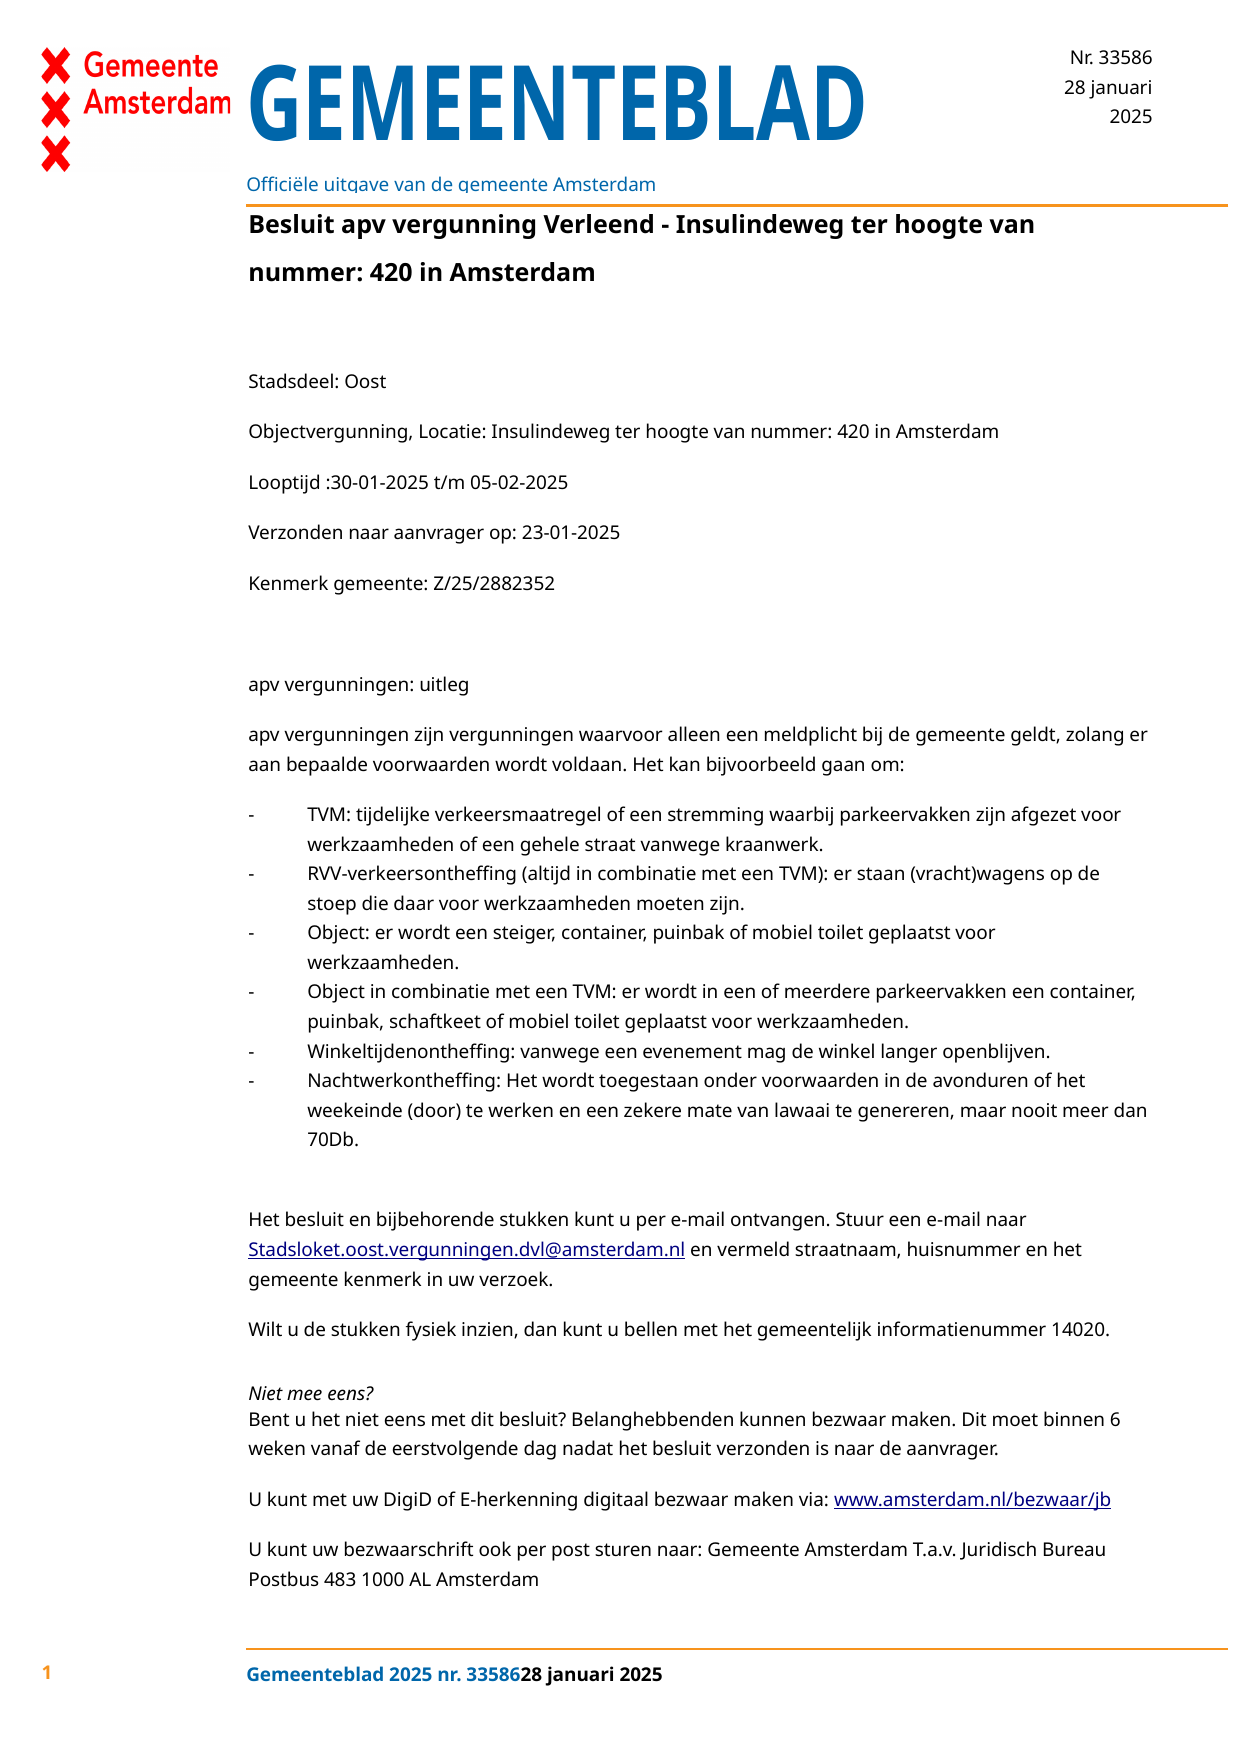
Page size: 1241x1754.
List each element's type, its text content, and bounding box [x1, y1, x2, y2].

text Bent u het niet eens met dit besluit? Belanghebbenden kunnen bezwaar maken. Dit moet binnen 6 weken vanaf de eerstvolgende dag nadat het besluit verzonden is naar de aanvrager. [248, 1406, 1152, 1461]
list Object in combinatie met een TVM: er wordt in een of meerdere parkeervakken een container, puinbak, schaftkeet of mobiel toilet geplaatst voor werkzaamheden. [248, 979, 1152, 1034]
text apv vergunningen: uitleg [248, 671, 1152, 697]
text Niet mee eens? [248, 1380, 1152, 1406]
picture [41, 47, 231, 172]
text Besluit apv vergunning Verleend - Insulindeweg ter hoogte van nummer: 420 in Amsterdam [248, 207, 1152, 288]
text Verzonden naar aanvrager op: 23-01-2025 [248, 519, 1152, 545]
text U kunt met uw DigiD of E-herkenning digitaal bezwaar maken via: www.amsterdam.nl/bezwaar/jb [248, 1486, 1152, 1512]
text Wilt u de stukken fysiek inzien, dan kunt u bellen met het gemeentelijk informatienummer 14020. [248, 1316, 1152, 1342]
text Kenmerk gemeente: Z/25/2882352 [248, 570, 1152, 596]
text apv vergunningen zijn vergunningen waarvoor alleen een meldplicht bij de gemeente geldt, zolang er aan bepaalde voorwaarden wordt voldaan. Het kan bijvoorbeeld gaan om: [248, 721, 1152, 777]
text Het besluit en bijbehorende stukken kunt u per e-mail ontvangen. Stuur een e-mail naar Stadsloket.oost.vergunningen.dvl@amsterdam.nl en vermeld straatnaam, huisnummer en het gemeente kenmerk in uw verzoek. [248, 1207, 1152, 1292]
text Stadsdeel: Oost [248, 368, 1152, 394]
list Object: er wordt een steiger, container, puinbak of mobiel toilet geplaatst voor werkzaamheden. [248, 919, 1152, 975]
list Winkeltijdenontheffing: vanwege een evenement mag de winkel langer openblijven. [248, 1038, 1152, 1064]
list RVV-verkeersontheffing (altijd in combinatie met een TVM): er staan (vracht)wagens op de stoep die daar voor werkzaamheden moeten zijn. [248, 860, 1152, 916]
list Nachtwerkontheffing: Het wordt toegestaan onder voorwaarden in de avonduren of het weekeinde (door) te werken en een zekere mate van lawaai te genereren, maar nooit meer dan 70Db. [248, 1067, 1152, 1152]
list TVM: tijdelijke verkeersmaatregel of een stremming waarbij parkeervakken zijn afgezet voor werkzaamheden of een gehele straat vanwege kraanwerk. [248, 801, 1152, 857]
text U kunt uw bezwaarschrift ook per post sturen naar: Gemeente Amsterdam T.a.v. Juridisch Bureau Postbus 483 1000 AL Amsterdam [248, 1536, 1152, 1592]
text Looptijd :30-01-2025 t/m 05-02-2025 [248, 469, 1152, 495]
text Objectvergunning, Locatie: Insulindeweg ter hoogte van nummer: 420 in Amsterdam [248, 419, 1152, 444]
